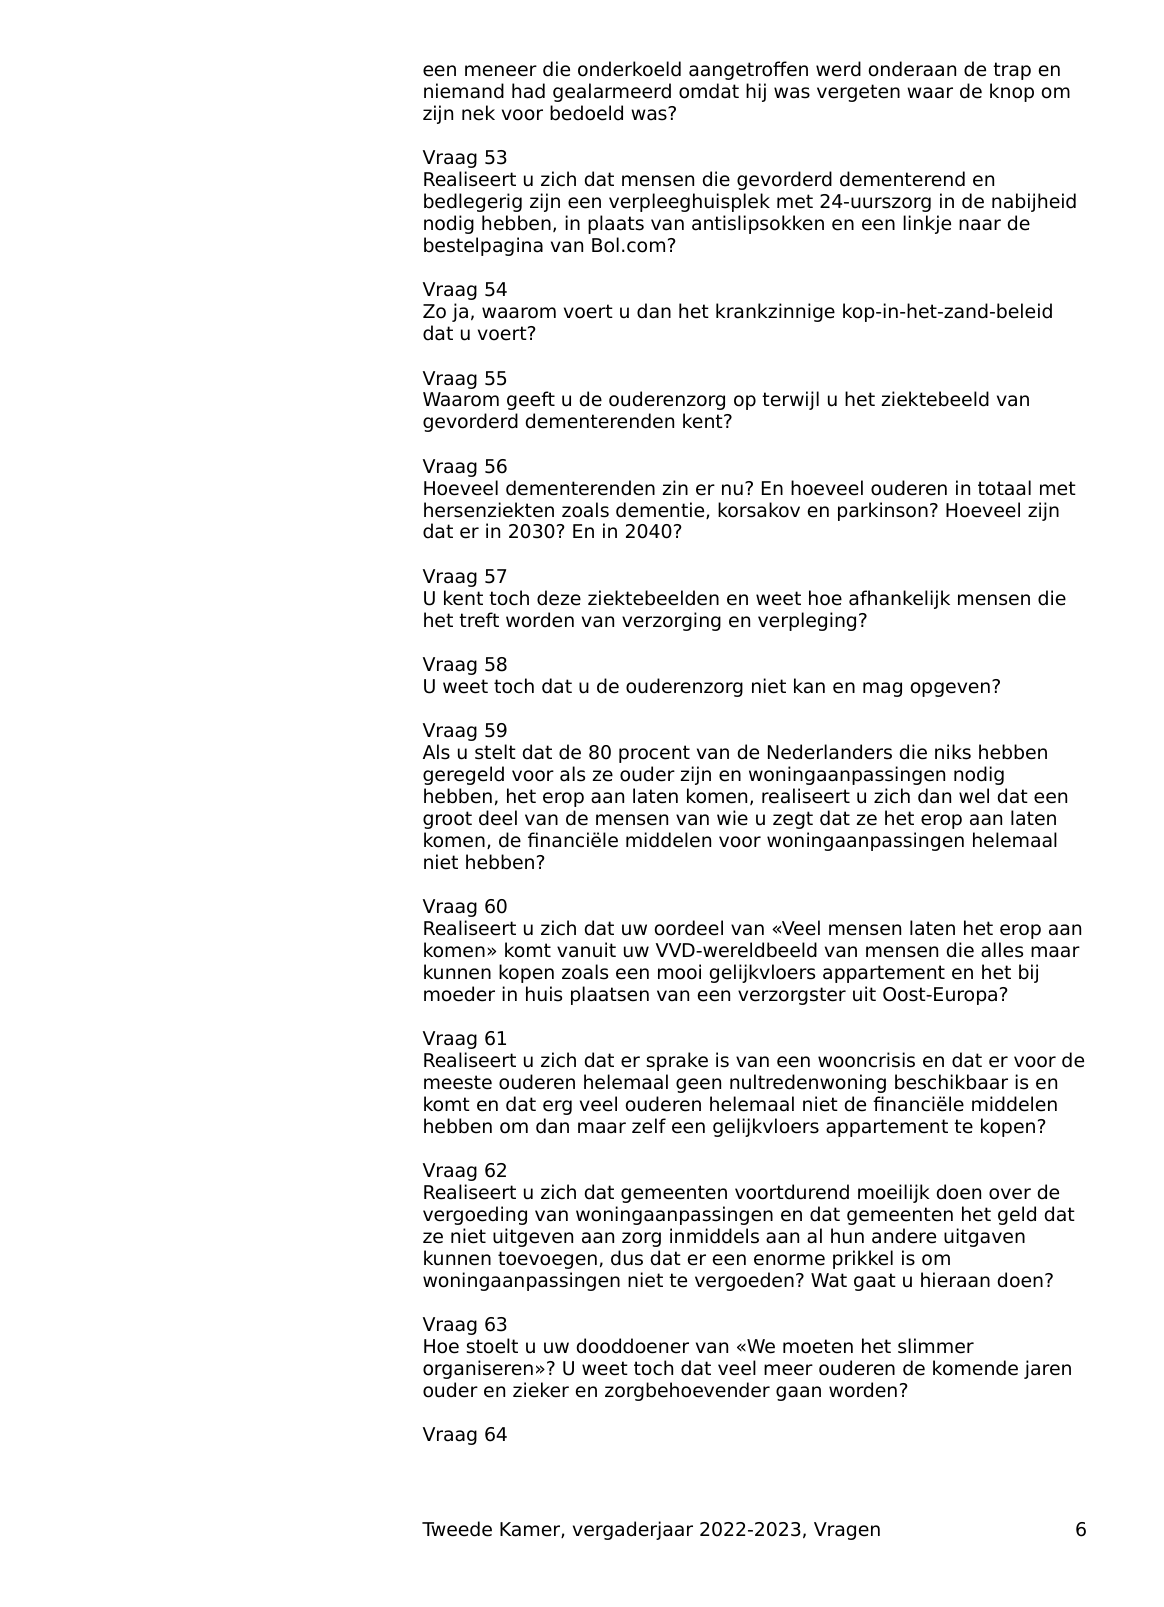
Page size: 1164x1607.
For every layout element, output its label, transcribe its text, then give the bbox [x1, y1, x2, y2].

text Vraag 56 [422, 456, 1087, 477]
text Vraag 61 [422, 1028, 1087, 1050]
text U kent toch deze ziektebeelden en weet hoe afhankelijk mensen die het treft worden van verzorging en verpleging? [422, 588, 1087, 632]
text Vraag 63 [422, 1314, 1087, 1336]
text Vraag 62 [422, 1160, 1087, 1182]
text Hoe stoelt u uw dooddoener van «We moeten het slimmer organiseren»? U weet toch dat veel meer ouderen de komende jaren ouder en zieker en zorgbehoevender gaan worden? [422, 1336, 1087, 1402]
text Vraag 57 [422, 566, 1087, 588]
text Realiseert u zich dat mensen die gevorderd dementerend en bedlegerig zijn een verpleeghuisplek met 24-uurszorg in de nabijheid nodig hebben, in plaats van antislipsokken en een linkje naar de bestelpagina van Bol.com? [422, 169, 1087, 257]
text U weet toch dat u de ouderenzorg niet kan en mag opgeven? [422, 676, 1087, 698]
text Als u stelt dat de 80 procent van de Nederlanders die niks hebben geregeld voor als ze ouder zijn en woningaanpassingen nodig hebben, het erop aan laten komen, realiseert u zich dan wel dat een groot deel van de mensen van wie u zegt dat ze het erop aan laten komen, de financiële middelen voor woningaanpassingen helemaal niet hebben? [422, 742, 1087, 874]
text Zo ja, waarom voert u dan het krankzinnige kop-in-het-zand-beleid dat u voert? [422, 301, 1087, 345]
text Vraag 60 [422, 896, 1087, 918]
text Vraag 58 [422, 654, 1087, 676]
text Vraag 54 [422, 279, 1087, 301]
text Vraag 53 [422, 147, 1087, 169]
text Vraag 64 [422, 1424, 1087, 1446]
text Realiseert u zich dat uw oordeel van «Veel mensen laten het erop aan komen» komt vanuit uw VVD-wereldbeeld van mensen die alles maar kunnen kopen zoals een mooi gelijkvloers appartement en het bij moeder in huis plaatsen van een verzorgster uit Oost-Europa? [422, 918, 1087, 1006]
text Hoeveel dementerenden zin er nu? En hoeveel ouderen in totaal met hersenziekten zoals dementie, korsakov en parkinson? Hoeveel zijn dat er in 2030? En in 2040? [422, 477, 1087, 543]
text Vraag 59 [422, 720, 1087, 742]
text Waarom geeft u de ouderenzorg op terwijl u het ziektebeeld van gevorderd dementerenden kent? [422, 389, 1087, 433]
text Vraag 55 [422, 367, 1087, 389]
text Realiseert u zich dat gemeenten voortdurend moeilijk doen over de vergoeding van woningaanpassingen en dat gemeenten het geld dat ze niet uitgeven aan zorg inmiddels aan al hun andere uitgaven kunnen toevoegen, dus dat er een enorme prikkel is om woningaanpassingen niet te vergoeden? Wat gaat u hieraan doen? [422, 1182, 1087, 1292]
text Realiseert u zich dat er sprake is van een wooncrisis en dat er voor de meeste ouderen helemaal geen nultredenwoning beschikbaar is en komt en dat erg veel ouderen helemaal niet de financiële middelen hebben om dan maar zelf een gelijkvloers appartement te kopen? [422, 1050, 1087, 1138]
text een meneer die onderkoeld aangetroffen werd onderaan de trap en niemand had gealarmeerd omdat hij was vergeten waar de knop om zijn nek voor bedoeld was? [422, 59, 1087, 125]
